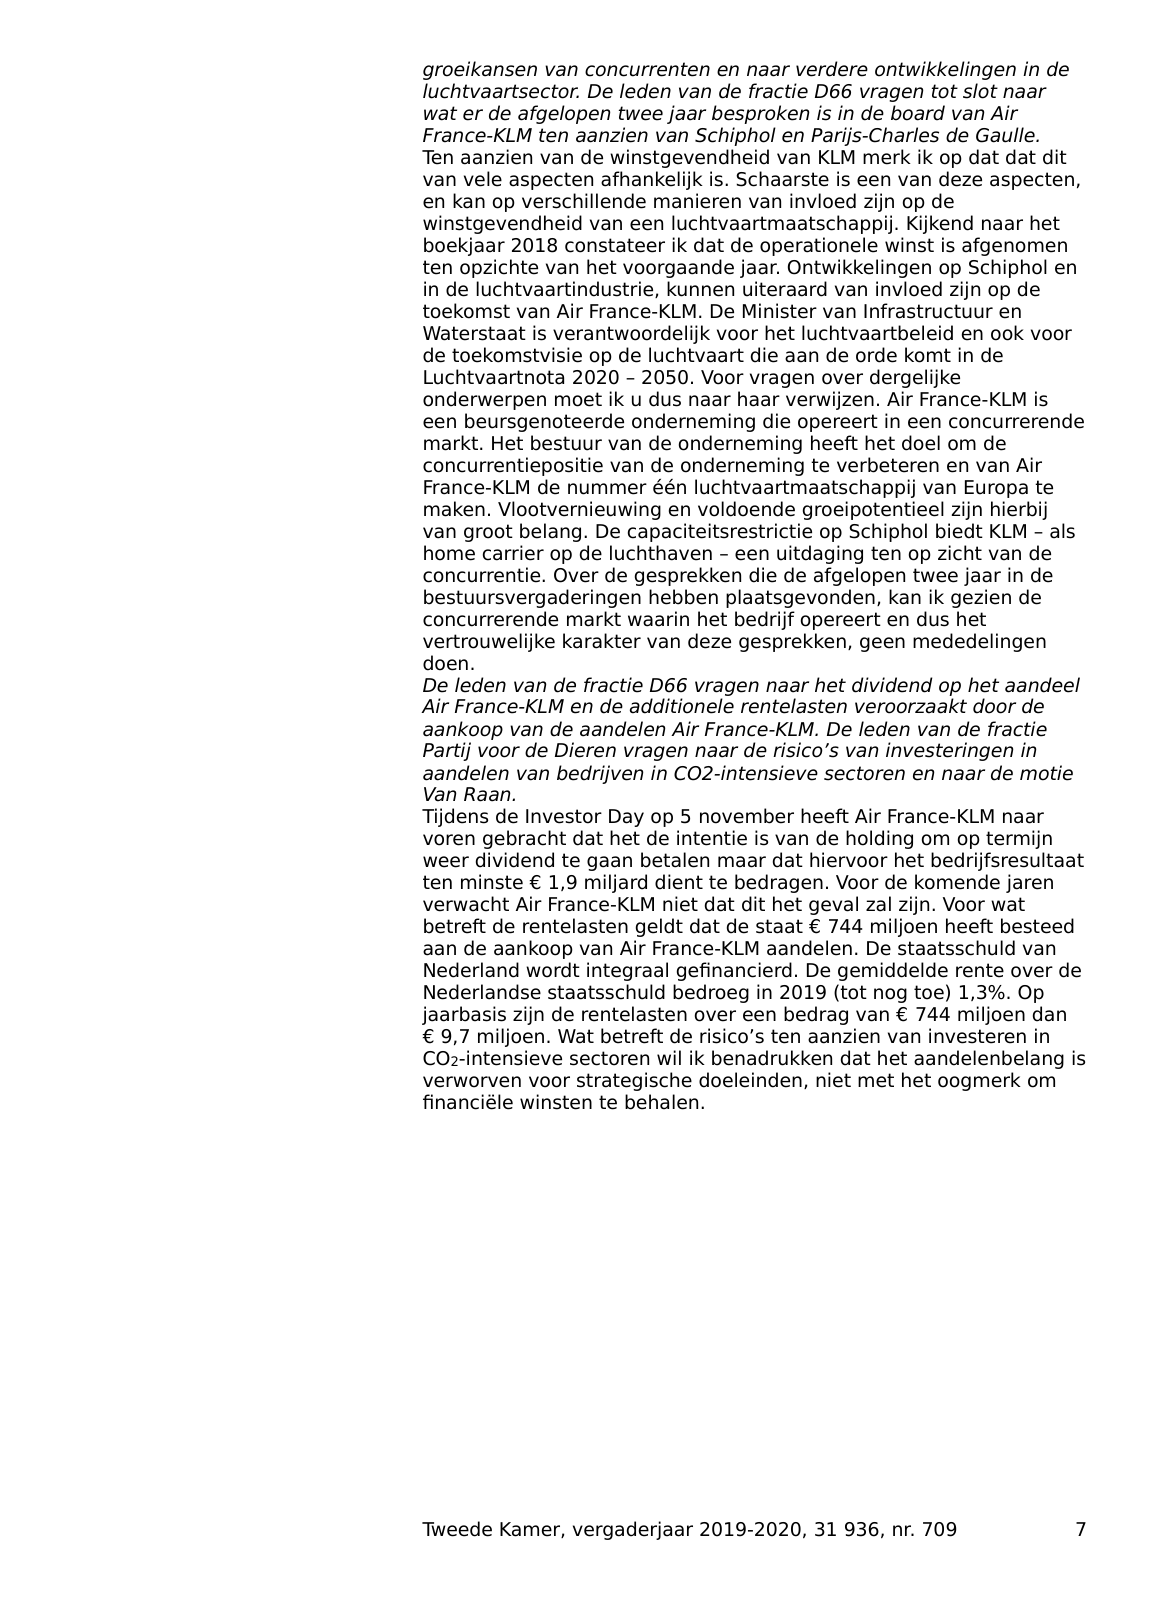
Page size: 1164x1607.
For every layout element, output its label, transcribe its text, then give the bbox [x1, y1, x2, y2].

text groeikansen van concurrenten en naar verdere ontwikkelingen in de luchtvaartsector. De leden van de fractie D66 vragen tot slot naar wat er de afgelopen twee jaar besproken is in de board van Air France-KLM ten aanzien van Schiphol en Parijs-Charles de Gaulle. [422, 59, 1087, 147]
text Ten aanzien van de winstgevendheid van KLM merk ik op dat dat dit van vele aspecten afhankelijk is. Schaarste is een van deze aspecten, en kan op verschillende manieren van invloed zijn op de winstgevendheid van een luchtvaartmaatschappij. Kijkend naar het boekjaar 2018 constateer ik dat de operationele winst is afgenomen ten opzichte van het voorgaande jaar. Ontwikkelingen op Schiphol en in de luchtvaartindustrie, kunnen uiteraard van invloed zijn op de toekomst van Air France-KLM. De Minister van Infrastructuur en Waterstaat is verantwoordelijk voor het luchtvaartbeleid en ook voor de toekomstvisie op de luchtvaart die aan de orde komt in de Luchtvaartnota 2020 – 2050. Voor vragen over dergelijke onderwerpen moet ik u dus naar haar verwijzen. Air France-KLM is een beursgenoteerde onderneming die opereert in een concurrerende markt. Het bestuur van de onderneming heeft het doel om de concurrentiepositie van de onderneming te verbeteren en van Air France-KLM de nummer één luchtvaartmaatschappij van Europa te maken. Vlootvernieuwing en voldoende groeipotentieel zijn hierbij van groot belang. De capaciteitsrestrictie op Schiphol biedt KLM – als home carrier op de luchthaven – een uitdaging ten op zicht van de concurrentie. Over de gesprekken die de afgelopen twee jaar in de bestuursvergaderingen hebben plaatsgevonden, kan ik gezien de concurrerende markt waarin het bedrijf opereert en dus het vertrouwelijke karakter van deze gesprekken, geen mededelingen doen. [422, 147, 1087, 674]
text Tijdens de Investor Day op 5 november heeft Air France-KLM naar voren gebracht dat het de intentie is van de holding om op termijn weer dividend te gaan betalen maar dat hiervoor het bedrijfsresultaat ten minste € 1,9 miljard dient te bedragen. Voor de komende jaren verwacht Air France-KLM niet dat dit het geval zal zijn. Voor wat betreft de rentelasten geldt dat de staat € 744 miljoen heeft besteed aan de aankoop van Air France-KLM aandelen. De staatsschuld van Nederland wordt integraal gefinancierd. De gemiddelde rente over de Nederlandse staatsschuld bedroeg in 2019 (tot nog toe) 1,3%. Op jaarbasis zijn de rentelasten over een bedrag van € 744 miljoen dan € 9,7 miljoen. Wat betreft de risico’s ten aanzien van investeren in CO2-intensieve sectoren wil ik benadrukken dat het aandelenbelang is verworven voor strategische doeleinden, niet met het oogmerk om financiële winsten te behalen. [422, 806, 1087, 1114]
text De leden van de fractie D66 vragen naar het dividend op het aandeel Air France-KLM en de additionele rentelasten veroorzaakt door de aankoop van de aandelen Air France-KLM. De leden van de fractie Partij voor de Dieren vragen naar de risico’s van investeringen in aandelen van bedrijven in CO2-intensieve sectoren en naar de motie Van Raan. [422, 674, 1087, 806]
